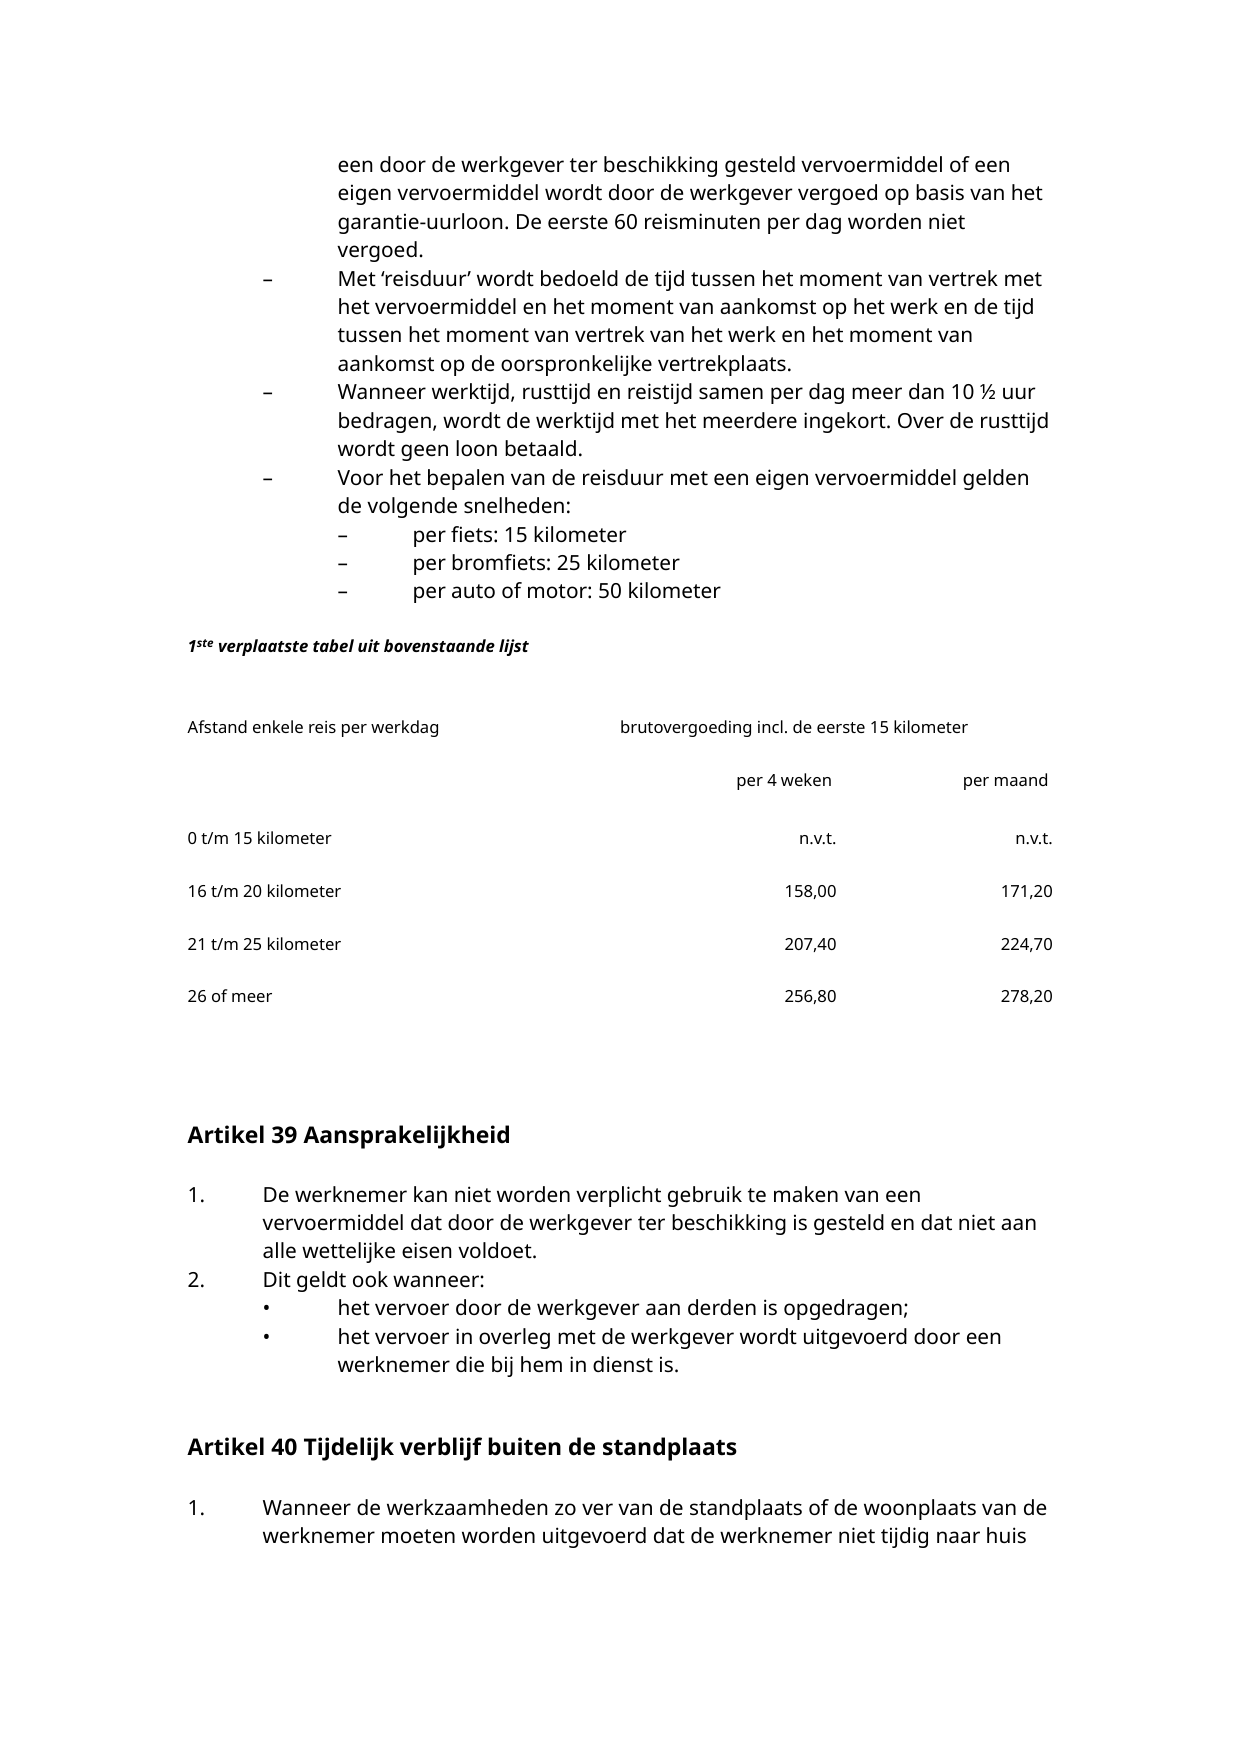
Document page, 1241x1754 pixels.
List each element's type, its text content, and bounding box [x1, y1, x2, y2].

list het vervoer in overleg met de werkgever wordt uitgevoerd door een werknemer die bij hem in dienst is. [262, 1322, 1053, 1379]
table_cell per 4 weken [620, 768, 836, 827]
table_cell 0 t/m 15 kilometer [188, 827, 620, 879]
table_cell n.v.t. [620, 827, 836, 879]
list een door de werkgever ter beschikking gesteld vervoermiddel of een eigen vervoermiddel wordt door de werkgever vergoed op basis van het garantie-uurloon. De eerste 60 reisminuten per dag worden niet vergoed. [262, 150, 1053, 264]
list Met ‘reisduur’ wordt bedoeld de tijd tussen het moment van vertrek met het vervoermiddel en het moment van aankomst op het werk en de tijd tussen het moment van vertrek van het werk en het moment van aankomst op de oorspronkelijke vertrekplaats. [262, 264, 1053, 377]
table_cell 256,80 [620, 985, 836, 1038]
list per bromfiets: 25 kilometer [337, 548, 1053, 577]
table_cell 207,40 [620, 932, 836, 985]
list Wanneer de werkzaamheden zo ver van de standplaats of de woonplaats van de werknemer moeten worden uitgevoerd dat de werknemer niet tijdig naar huis [187, 1493, 1053, 1549]
table_cell 224,70 [836, 932, 1053, 985]
list Dit geldt ook wanneer: [187, 1265, 1053, 1293]
table_cell 16 t/m 20 kilometer [188, 880, 620, 932]
list per fiets: 15 kilometer [337, 520, 1053, 548]
table_cell n.v.t. [836, 827, 1053, 879]
list Voor het bepalen van de reisduur met een eigen vervoermiddel gelden de volgende snelheden: [262, 463, 1053, 520]
text 1ste verplaatste tabel uit bovenstaande lijst [187, 635, 1053, 658]
table_cell 21 t/m 25 kilometer [188, 932, 620, 985]
table_cell 171,20 [836, 880, 1053, 932]
table_header Afstand enkele reis per werkdag [188, 716, 620, 768]
table_cell 158,00 [620, 880, 836, 932]
table_cell [188, 768, 620, 827]
subtitle Artikel 40 Tijdelijk verblijf buiten de standplaats [187, 1431, 1053, 1463]
subtitle Artikel 39 Aansprakelijkheid [187, 1118, 1053, 1150]
list Wanneer werktijd, rusttijd en reistijd samen per dag meer dan 10 ½ uur bedragen, wordt de werktijd met het meerdere ingekort. Over de rusttijd wordt geen loon betaald. [262, 377, 1053, 463]
list De werknemer kan niet worden verplicht gebruik te maken van een vervoermiddel dat door de werkgever ter beschikking is gesteld en dat niet aan alle wettelijke eisen voldoet. [187, 1180, 1053, 1265]
table_cell 26 of meer [188, 985, 620, 1038]
table_header brutovergoeding incl. de eerste 15 kilometer [620, 716, 1053, 768]
table_cell 278,20 [836, 985, 1053, 1038]
list per auto of motor: 50 kilometer [337, 577, 1053, 605]
table_cell per maand [836, 768, 1053, 827]
list het vervoer door de werkgever aan derden is opgedragen; [262, 1293, 1053, 1322]
